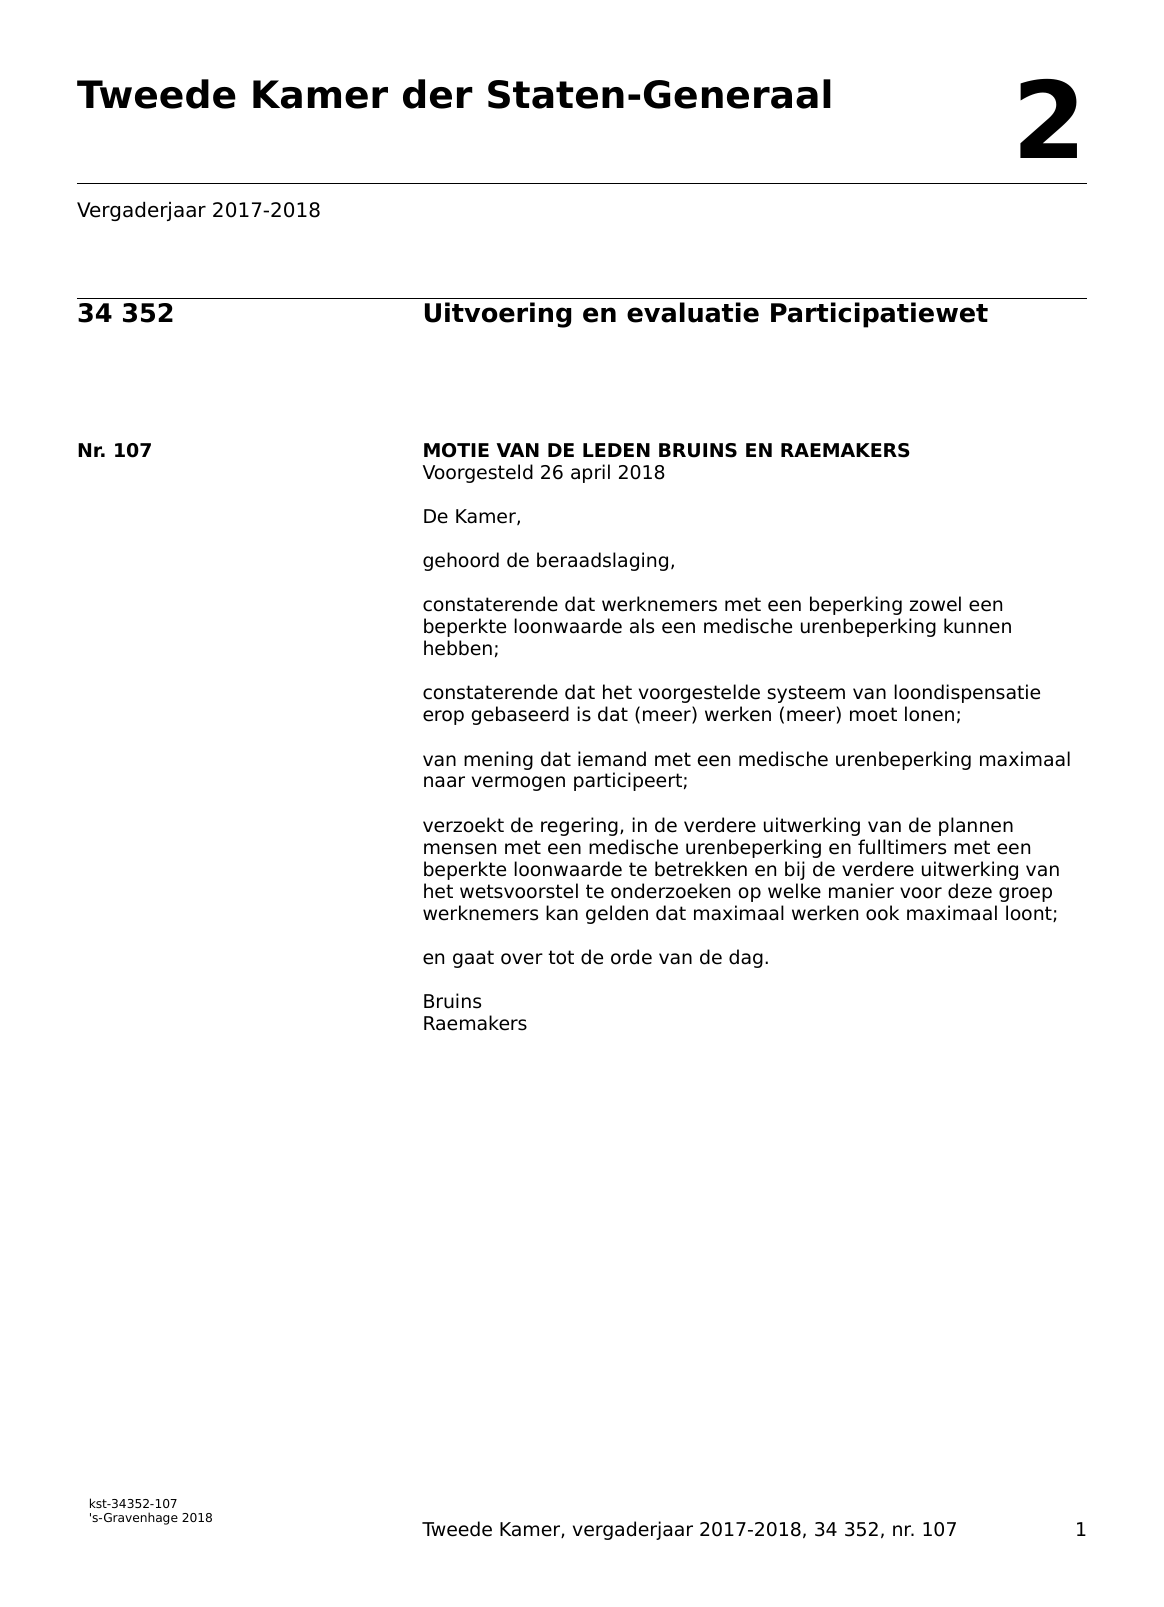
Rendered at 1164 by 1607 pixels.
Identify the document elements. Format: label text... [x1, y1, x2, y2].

text Voorgesteld 26 april 2018 [422, 462, 1087, 484]
text Bruins [422, 991, 1087, 1013]
text constaterende dat werknemers met een beperking zowel een beperkte loonwaarde als een medische urenbeperking kunnen hebben; [422, 594, 1087, 660]
table_cell Vergaderjaar 2017-2018 [77, 184, 1087, 298]
text constaterende dat het voorgestelde systeem van loondispensatie erop gebaseerd is dat (meer) werken (meer) moet lonen; [422, 682, 1087, 726]
text van mening dat iemand met een medische urenbeperking maximaal naar vermogen participeert; [422, 748, 1087, 792]
subtitle 34 352 Uitvoering en evaluatie Participatiewet [77, 299, 1087, 329]
table_header Tweede Kamer der Staten-Generaal [77, 59, 886, 183]
text De Kamer, [422, 506, 1087, 528]
table_header 2 [886, 59, 1087, 183]
text Raemakers [422, 1013, 1087, 1035]
text gehoord de beraadslaging, [422, 550, 1087, 572]
text verzoekt de regering, in de verdere uitwerking van de plannen mensen met een medische urenbeperking en fulltimers met een beperkte loonwaarde te betrekken en bij de verdere uitwerking van het wetsvoorstel te onderzoeken op welke manier voor deze groep werknemers kan gelden dat maximaal werken ook maximaal loont; [422, 814, 1087, 924]
text en gaat over tot de orde van de dag. [422, 947, 1087, 969]
text kst-34352-107 [88, 1497, 323, 1511]
text 's-Gravenhage 2018 [88, 1511, 323, 1525]
subtitle Nr. 107 MOTIE VAN DE LEDEN BRUINS EN RAEMAKERS [77, 440, 1087, 462]
